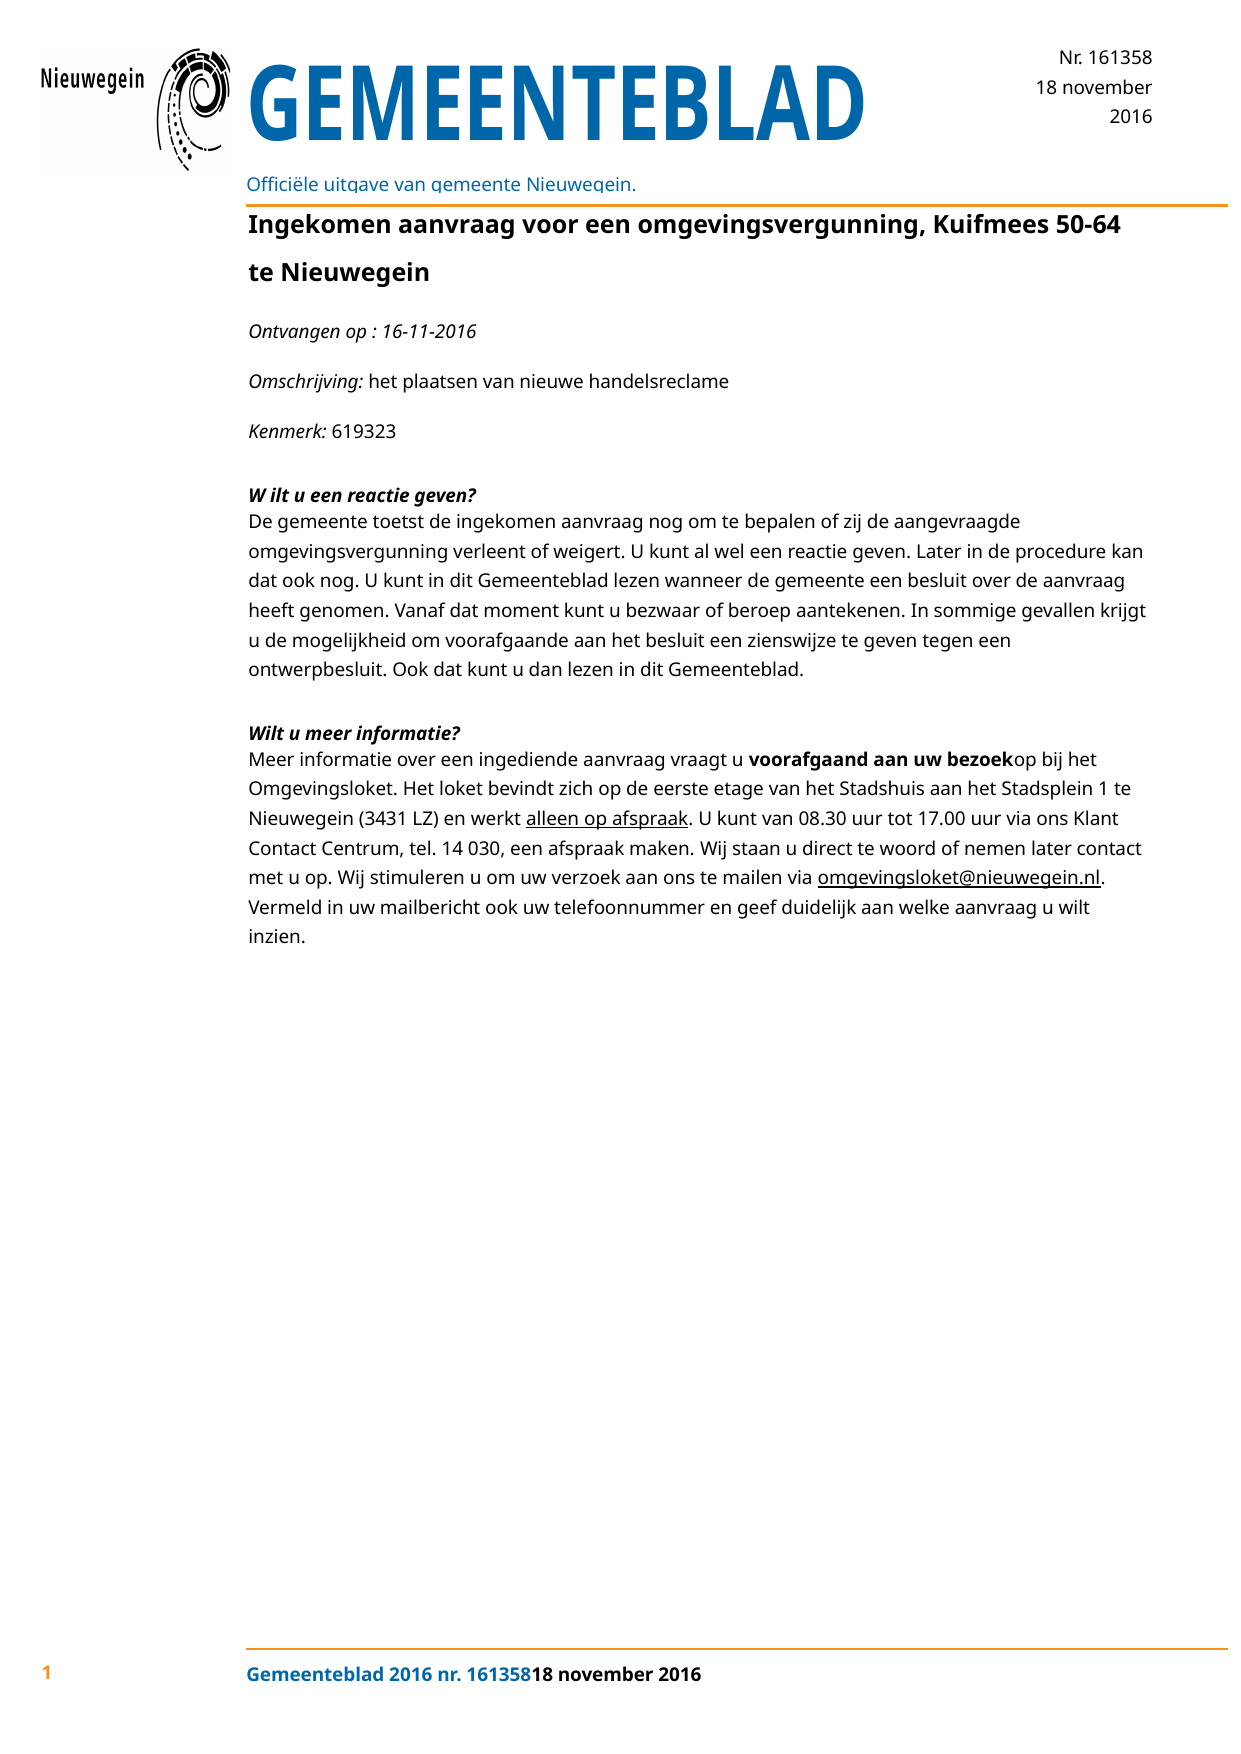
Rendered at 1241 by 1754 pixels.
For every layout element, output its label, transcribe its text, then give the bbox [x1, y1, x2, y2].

text Kenmerk: 619323 [248, 419, 1152, 444]
text Wilt u meer informatie? [248, 720, 1152, 746]
text Ontvangen op : 16-11-2016 [248, 318, 1152, 344]
picture [41, 47, 231, 172]
text W ilt u een reactie geven? [248, 483, 1152, 508]
text De gemeente toetst de ingekomen aanvraag nog om te bepalen of zij de aangevraagde omgevingsvergunning verleent of weigert. U kunt al wel een reactie geven. Later in de procedure kan dat ook nog. U kunt in dit Gemeenteblad lezen wanneer de gemeente een besluit over de aanvraag heeft genomen. Vanaf dat moment kunt u bezwaar of beroep aantekenen. In sommige gevallen krijgt u de mogelijkheid om voorafgaande aan het besluit een zienswijze te geven tegen een ontwerpbesluit. Ook dat kunt u dan lezen in dit Gemeenteblad. [248, 508, 1152, 682]
text Omschrijving: het plaatsen van nieuwe handelsreclame [248, 368, 1152, 394]
text Ingekomen aanvraag voor een omgevingsvergunning, Kuifmees 50-64 te Nieuwegein [248, 207, 1152, 288]
text Meer informatie over een ingediende aanvraag vraagt u voorafgaand aan uw bezoekop bij het Omgevingsloket. Het loket bevindt zich op de eerste etage van het Stadshuis aan het Stadsplein 1 te Nieuwegein (3431 LZ) en werkt alleen op afspraak. U kunt van 08.30 uur tot 17.00 uur via ons Klant Contact Centrum, tel. 14 030, een afspraak maken. Wij staan u direct te woord of nemen later contact met u op. Wij stimuleren u om uw verzoek aan ons te mailen via omgevingsloket@nieuwegein.nl. Vermeld in uw mailbericht ook uw telefoonnummer en geef duidelijk aan welke aanvraag u wilt inzien. [248, 746, 1152, 949]
